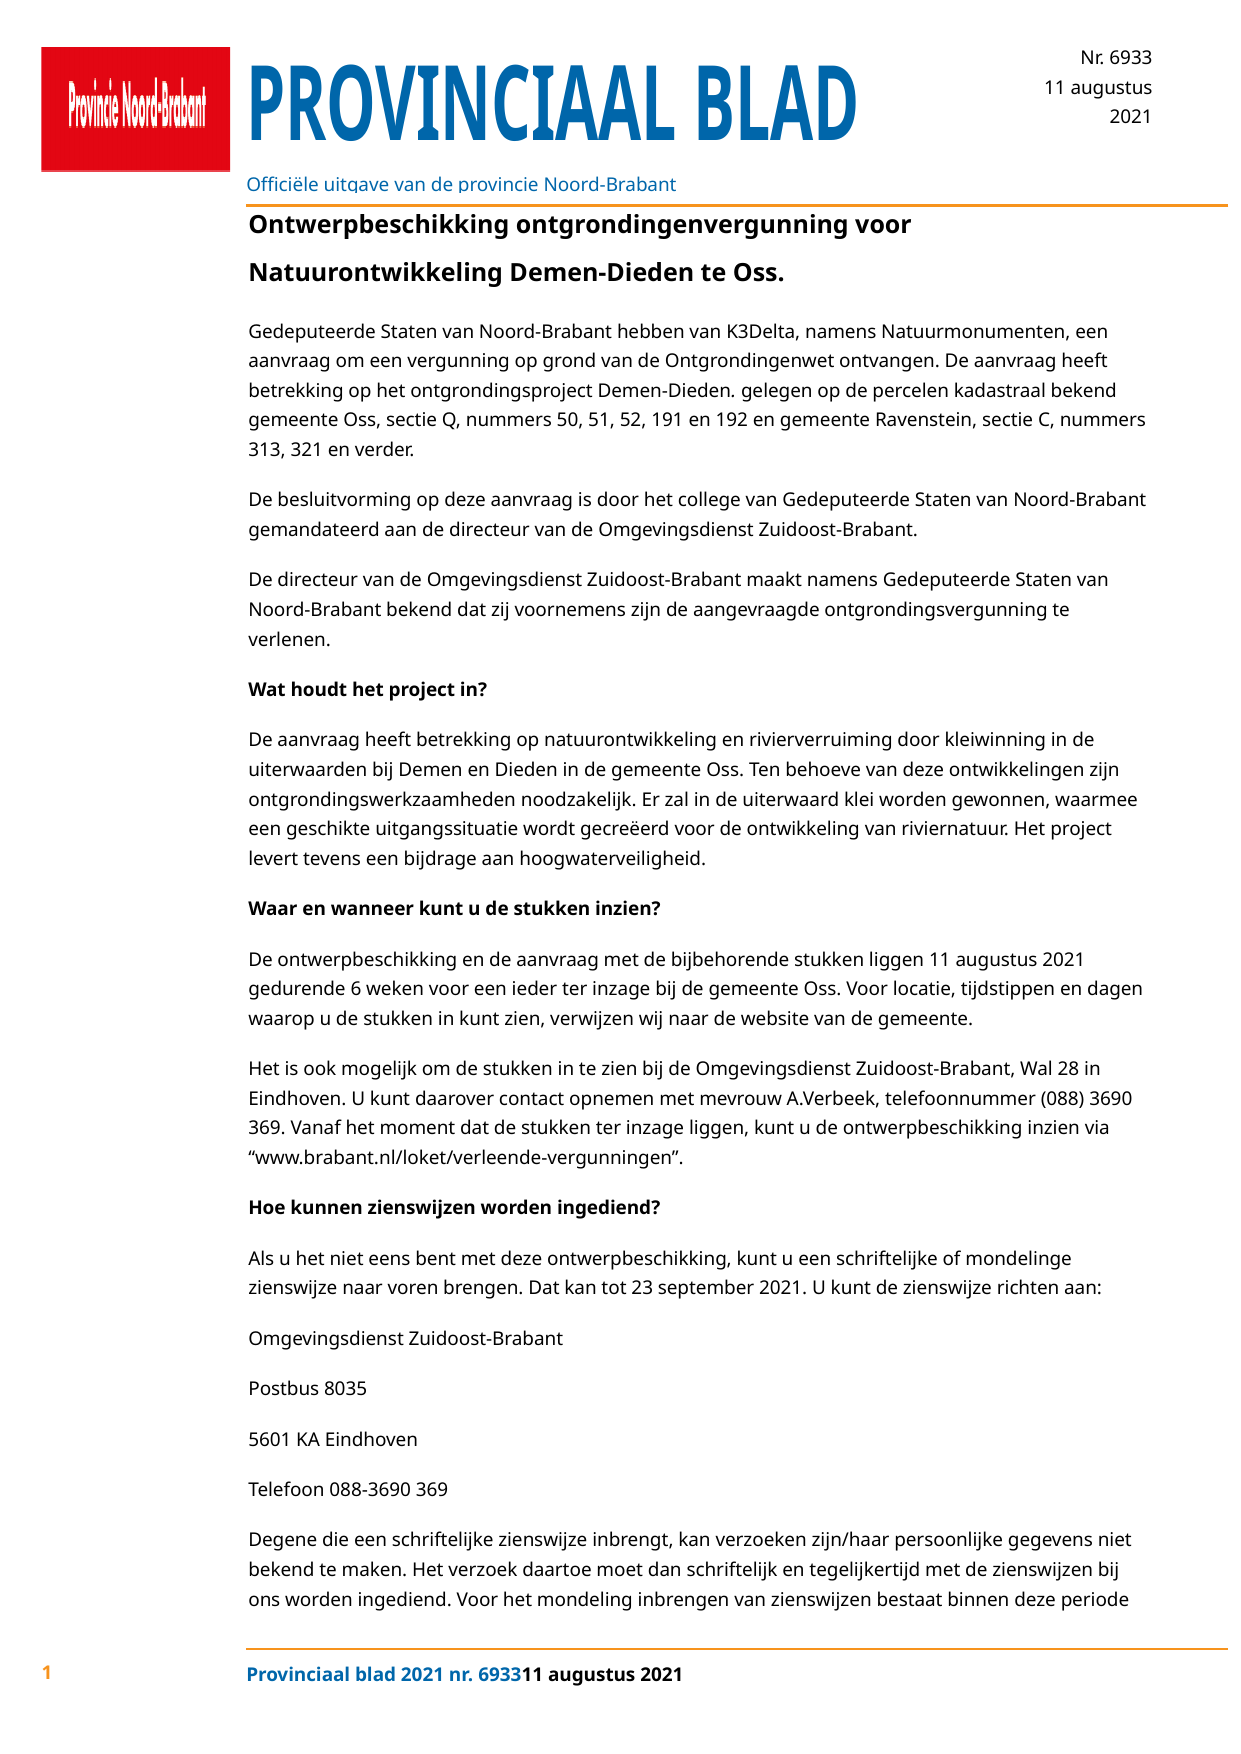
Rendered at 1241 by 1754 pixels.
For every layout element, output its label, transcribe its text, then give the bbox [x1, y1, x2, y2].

text De besluitvorming op deze aanvraag is door het college van Gedeputeerde Staten van Noord-Brabant gemandateerd aan de directeur van de Omgevingsdienst Zuidoost-Brabant. [248, 487, 1152, 542]
text De ontwerpbeschikking en de aanvraag met de bijbehorende stukken liggen 11 augustus 2021 gedurende 6 weken voor een ieder ter inzage bij de gemeente Oss. Voor locatie, tijdstippen en dagen waarop u de stukken in kunt zien, verwijzen wij naar de website van de gemeente. [248, 946, 1152, 1031]
text De aanvraag heeft betrekking op natuurontwikkeling en rivierverruiming door kleiwinning in de uiterwaarden bij Demen en Dieden in de gemeente Oss. Ten behoeve van deze ontwikkelingen zijn ontgrondingswerkzaamheden noodzakelijk. Er zal in de uiterwaard klei worden gewonnen, waarmee een geschikte uitgangssituatie wordt gecreëerd voor de ontwikkeling van riviernatuur. Het project levert tevens een bijdrage aan hoogwaterveiligheid. [248, 727, 1152, 871]
text De directeur van de Omgevingsdienst Zuidoost-Brabant maakt namens Gedeputeerde Staten van Noord-Brabant bekend dat zij voornemens zijn de aangevraagde ontgrondingsvergunning te verlenen. [248, 567, 1152, 652]
text Het is ook mogelijk om de stukken in te zien bij de Omgevingsdienst Zuidoost-Brabant, Wal 28 in Eindhoven. U kunt daarover contact opnemen met mevrouw A.Verbeek, telefoonnummer (088) 3690 369. Vanaf het moment dat de stukken ter inzage liggen, kunt u de ontwerpbeschikking inzien via “www.brabant.nl/loket/verleende-vergunningen”. [248, 1055, 1152, 1170]
text Als u het niet eens bent met deze ontwerpbeschikking, kunt u een schriftelijke of mondelinge zienswijze naar voren brengen. Dat kan tot 23 september 2021. U kunt de zienswijze richten aan: [248, 1245, 1152, 1300]
text Wat houdt het project in? [248, 676, 1152, 702]
text 5601 KA Eindhoven [248, 1426, 1152, 1452]
text Degene die een schriftelijke zienswijze inbrengt, kan verzoeken zijn/haar persoonlijke gegevens niet bekend te maken. Het verzoek daartoe moet dan schriftelijk en tegelijkertijd met de zienswijzen bij ons worden ingediend. Voor het mondeling inbrengen van zienswijzen bestaat binnen deze periode [248, 1527, 1152, 1612]
text Ontwerpbeschikking ontgrondingenvergunning voor Natuurontwikkeling Demen-Dieden te Oss. [248, 207, 1152, 288]
picture [41, 47, 231, 172]
text Telefoon 088-3690 369 [248, 1476, 1152, 1502]
text Hoe kunnen zienswijzen worden ingediend? [248, 1194, 1152, 1220]
text Gedeputeerde Staten van Noord-Brabant hebben van K3Delta, namens Natuurmonumenten, een aanvraag om een vergunning op grond van de Ontgrondingenwet ontvangen. De aanvraag heeft betrekking op het ontgrondingsproject Demen-Dieden. gelegen op de percelen kadastraal bekend gemeente Oss, sectie Q, nummers 50, 51, 52, 191 en 192 en gemeente Ravenstein, sectie C, nummers 313, 321 en verder. [248, 318, 1152, 462]
text Waar en wanneer kunt u de stukken inzien? [248, 895, 1152, 921]
text Omgevingsdienst Zuidoost-Brabant [248, 1325, 1152, 1351]
text Postbus 8035 [248, 1375, 1152, 1401]
